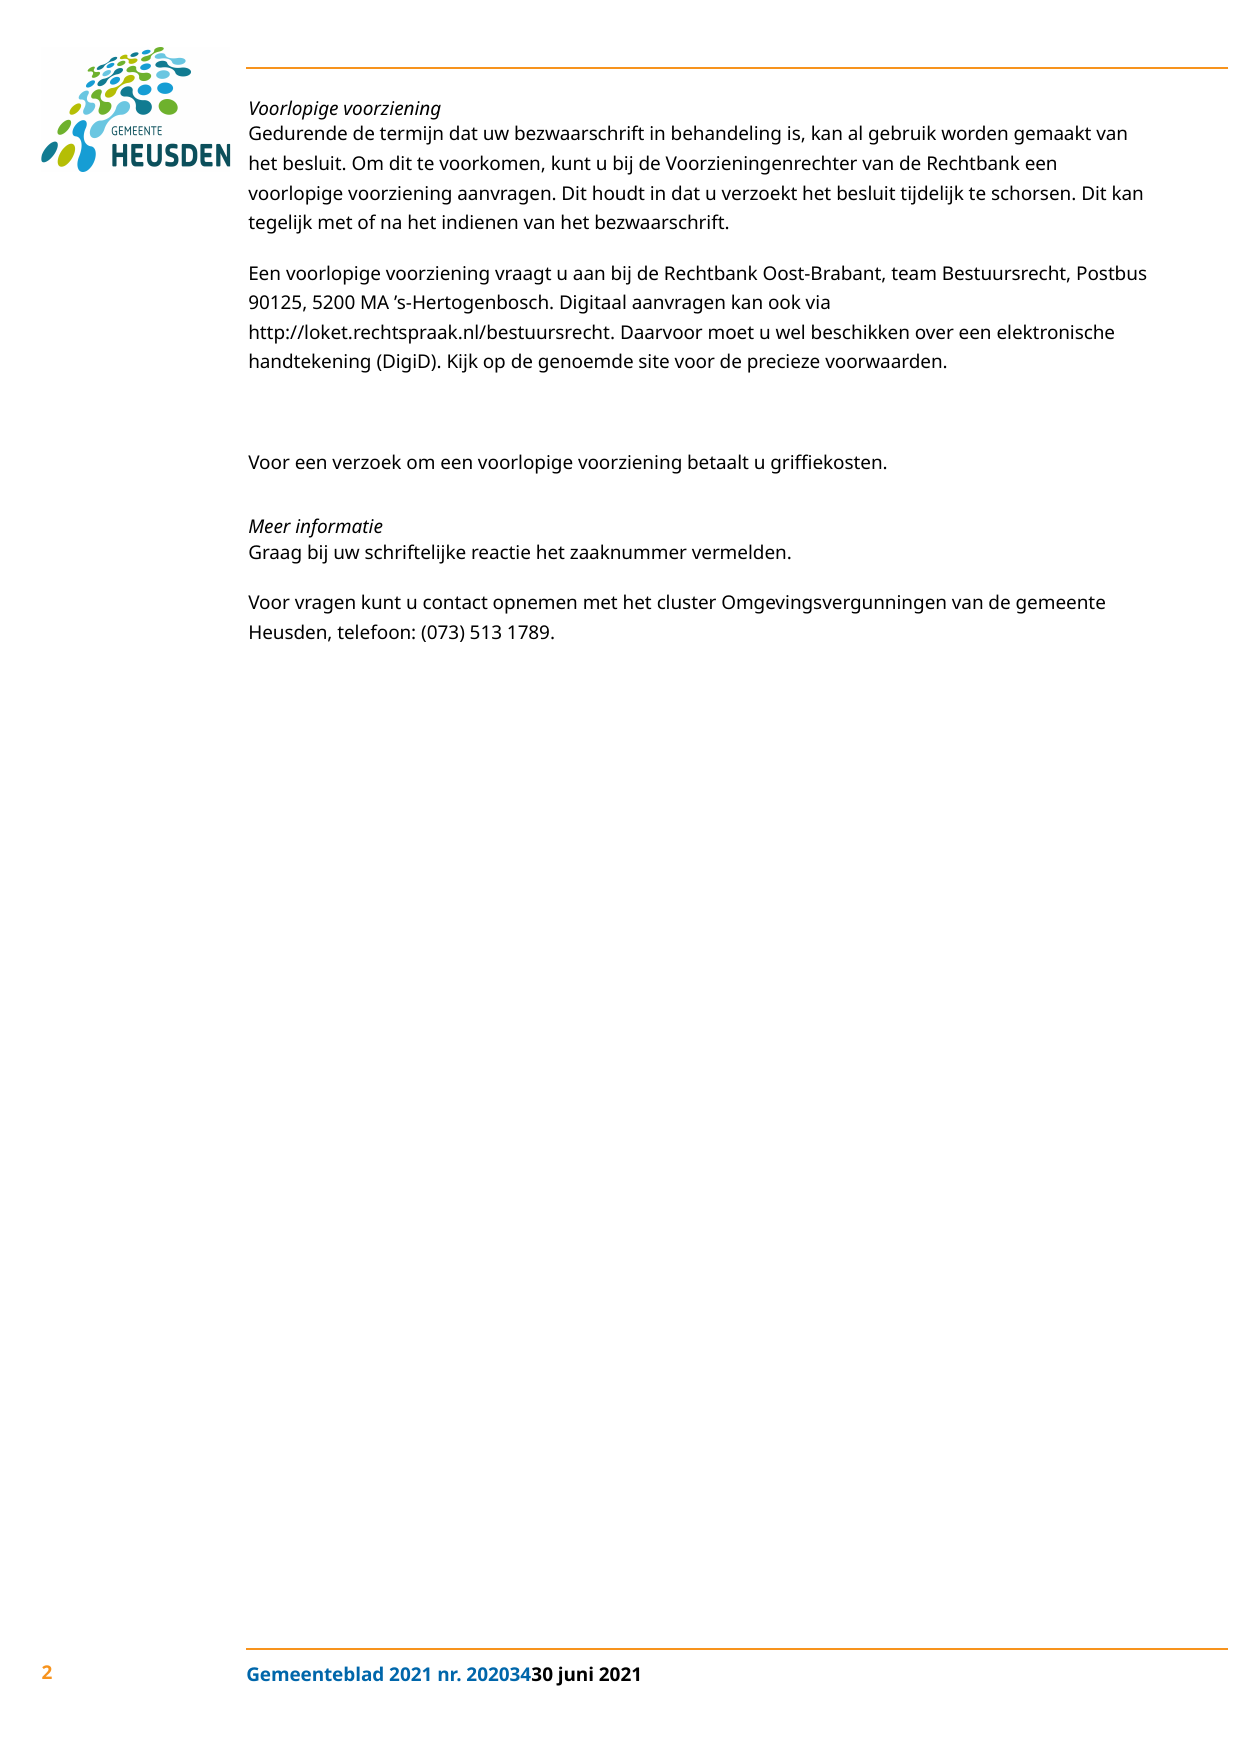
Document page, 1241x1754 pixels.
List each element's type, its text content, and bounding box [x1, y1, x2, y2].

text Voor een verzoek om een voorlopige voorziening betaalt u griffiekosten. [248, 449, 1152, 475]
text Meer informatie [248, 513, 1152, 539]
text Voor vragen kunt u contact opnemen met het cluster Omgevingsvergunningen van de gemeente Heusden, telefoon: (073) 513 1789. [248, 589, 1152, 645]
picture [41, 47, 231, 172]
text Graag bij uw schriftelijke reactie het zaaknummer vermelden. [248, 539, 1152, 565]
text Voorlopige voorziening [248, 95, 1152, 121]
text Een voorlopige voorziening vraagt u aan bij de Rechtbank Oost-Brabant, team Bestuursrecht, Postbus 90125, 5200 MA ’s-Hertogenbosch. Digitaal aanvragen kan ook via http://loket.rechtspraak.nl/bestuursrecht. Daarvoor moet u wel beschikken over een elektronische handtekening (DigiD). Kijk op de genoemde site voor de precieze voorwaarden. [248, 260, 1152, 374]
text Gedurende de termijn dat uw bezwaarschrift in behandeling is, kan al gebruik worden gemaakt van het besluit. Om dit te voorkomen, kunt u bij de Voorzieningenrechter van de Rechtbank een voorlopige voorziening aanvragen. Dit houdt in dat u verzoekt het besluit tijdelijk te schorsen. Dit kan tegelijk met of na het indienen van het bezwaarschrift. [248, 121, 1152, 235]
